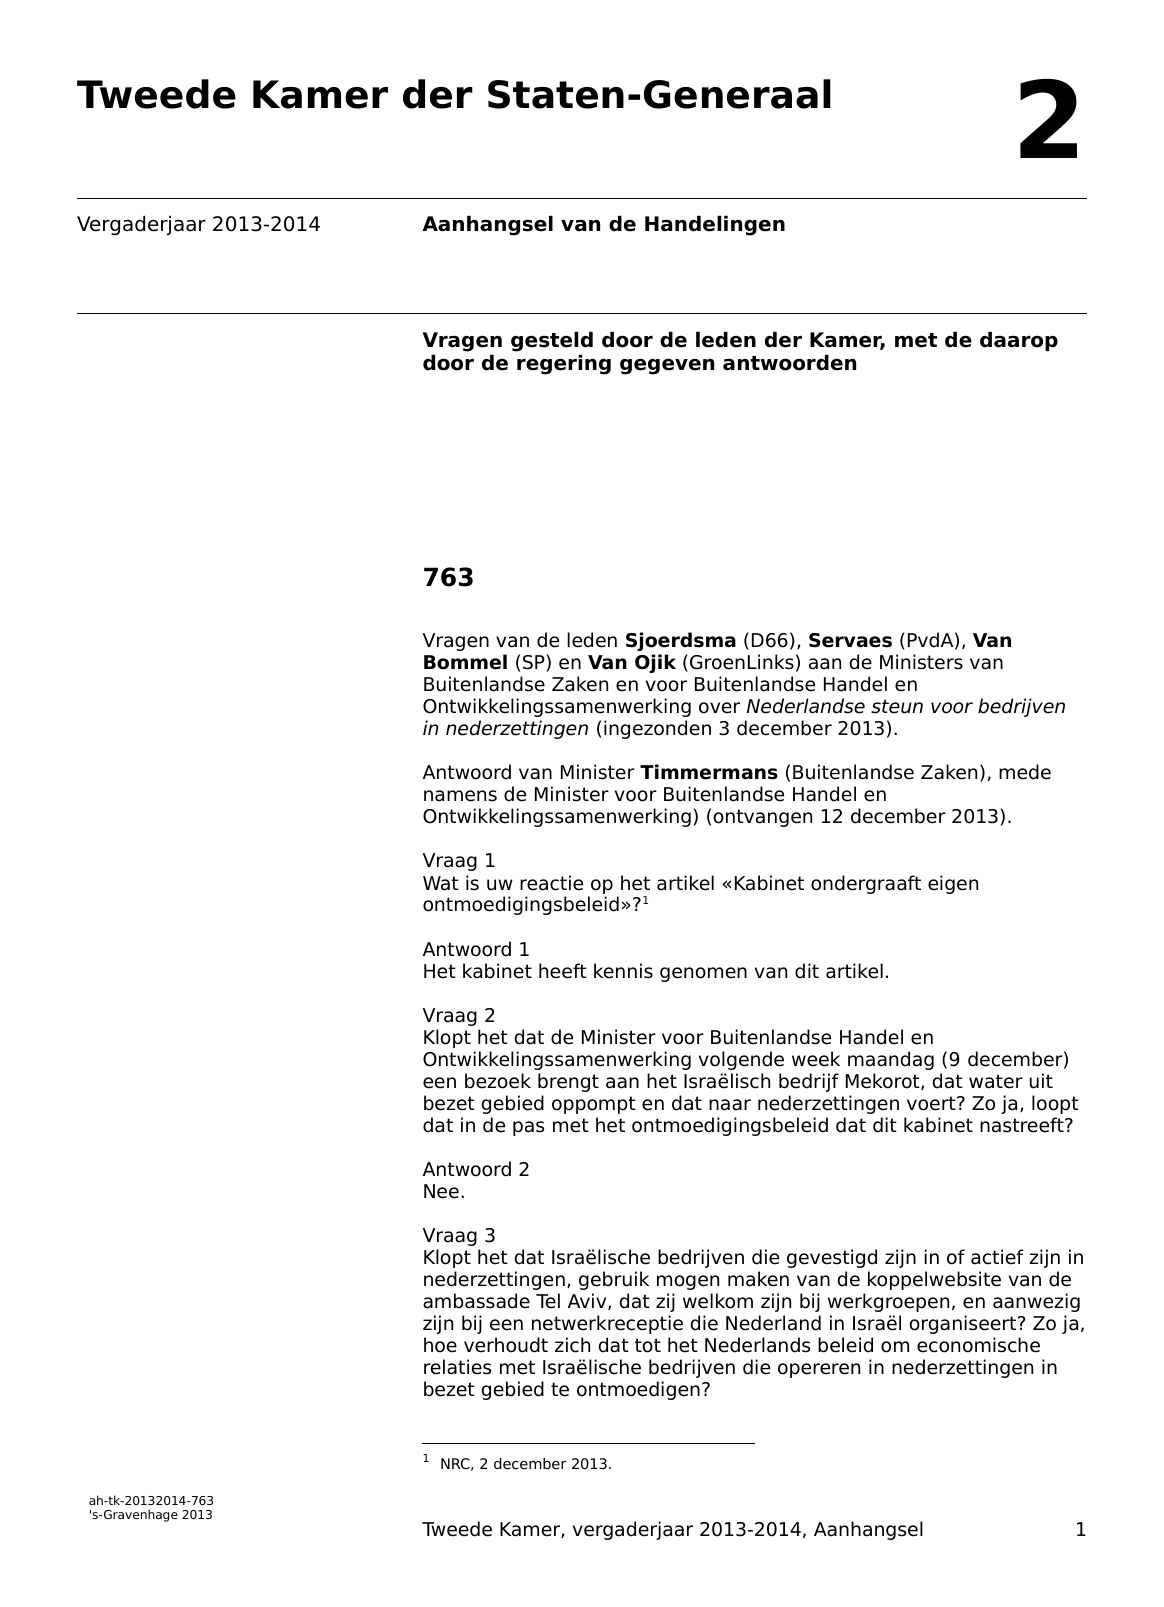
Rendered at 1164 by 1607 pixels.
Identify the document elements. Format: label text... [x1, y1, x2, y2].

text ah-tk-20132014-763 [88, 1494, 323, 1508]
text Antwoord van Minister Timmermans (Buitenlandse Zaken), mede namens de Minister voor Buitenlandse Handel en Ontwikkelingssamenwerking) (ontvangen 12 december 2013). [422, 762, 1087, 828]
text Het kabinet heeft kennis genomen van dit artikel. [422, 961, 1087, 982]
text Antwoord 1 [422, 938, 1087, 961]
text 's-Gravenhage 2013 [88, 1508, 323, 1522]
text Klopt het dat Israëlische bedrijven die gevestigd zijn in of actief zijn in nederzettingen, gebruik mogen maken van de koppelwebsite van de ambassade Tel Aviv, dat zij welkom zijn bij werkgroepen, en aanwezig zijn bij een netwerkreceptie die Nederland in Israël organiseert? Zo ja, hoe verhoudt zich dat tot het Nederlands beleid om economische relaties met Israëlische bedrijven die opereren in nederzettingen in bezet gebied te ontmoedigen? [422, 1247, 1087, 1401]
text NRC, 2 december 2013. [422, 1452, 1087, 1474]
text Vragen van de leden Sjoerdsma (D66), Servaes (PvdA), Van Bommel (SP) en Van Ojik (GroenLinks) aan de Ministers van Buitenlandse Zaken en voor Buitenlandse Handel en Ontwikkelingssamenwerking over Nederlandse steun voor bedrijven in nederzettingen (ingezonden 3 december 2013). [422, 630, 1087, 740]
table_header 2 [886, 59, 1087, 198]
text 763 [422, 563, 1087, 592]
table_cell Aanhangsel van de Handelingen [422, 199, 1087, 313]
text Vraag 2 [422, 1005, 1087, 1027]
table_cell Vragen gesteld door de leden der Kamer, met de daarop door de regering gegeven antwoorden [422, 314, 1087, 375]
text Nee. [422, 1181, 1087, 1203]
text Vraag 1 [422, 850, 1087, 872]
text Wat is uw reactie op het artikel «Kabinet ondergraaft eigen ontmoedigingsbeleid»? [422, 872, 1087, 916]
table_cell [77, 314, 422, 375]
table_cell Vergaderjaar 2013-2014 [77, 199, 422, 313]
text Vraag 3 [422, 1225, 1087, 1247]
table_header Tweede Kamer der Staten-Generaal [77, 59, 886, 198]
text Klopt het dat de Minister voor Buitenlandse Handel en Ontwikkelingssamenwerking volgende week maandag (9 december) een bezoek brengt aan het Israëlisch bedrijf Mekorot, dat water uit bezet gebied oppompt en dat naar nederzettingen voert? Zo ja, loopt dat in de pas met het ontmoedigingsbeleid dat dit kabinet nastreeft? [422, 1027, 1087, 1137]
text Antwoord 2 [422, 1159, 1087, 1181]
